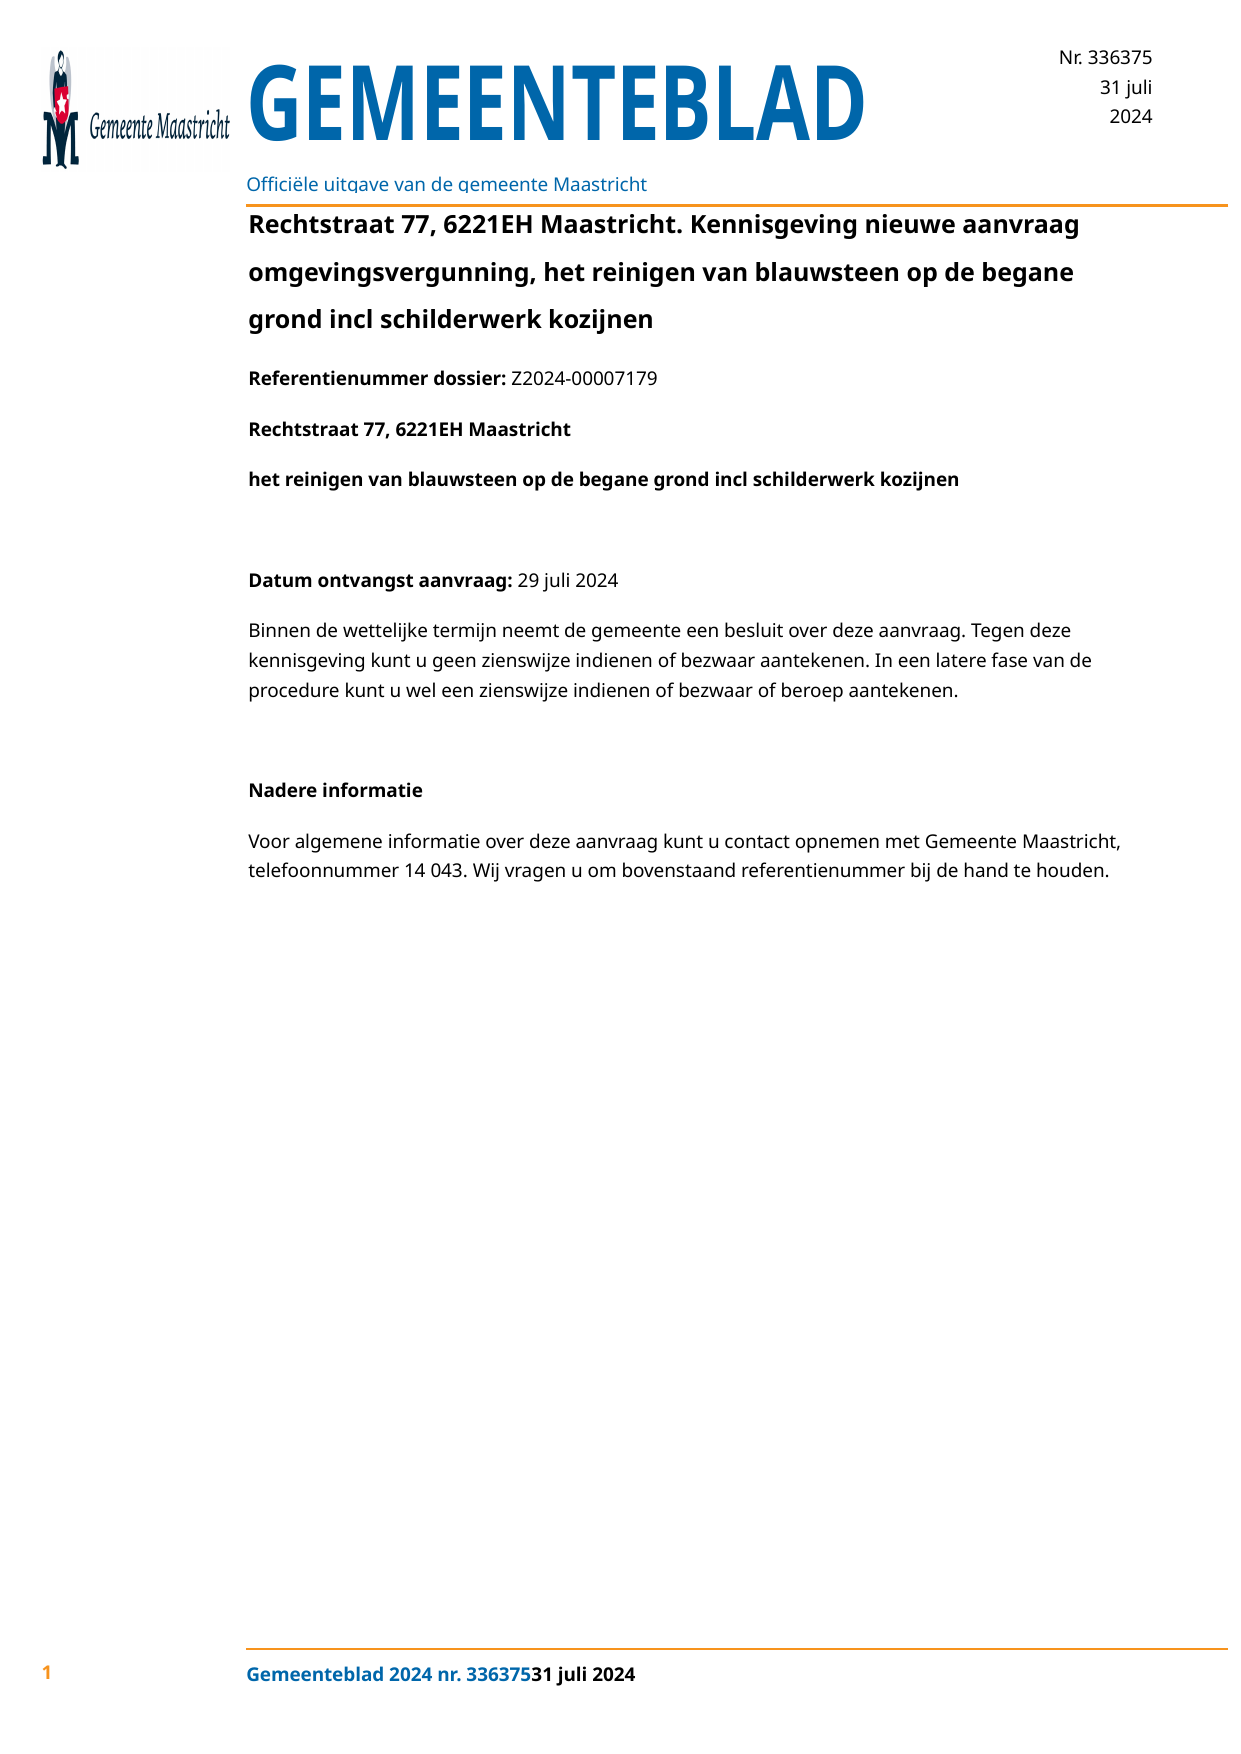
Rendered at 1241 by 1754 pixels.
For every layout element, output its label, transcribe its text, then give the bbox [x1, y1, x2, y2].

text Voor algemene informatie over deze aanvraag kunt u contact opnemen met Gemeente Maastricht, telefoonnummer 14 043. Wij vragen u om bovenstaand referentienummer bij de hand te houden. [248, 828, 1152, 883]
text Datum ontvangst aanvraag: 29 juli 2024 [248, 567, 1152, 593]
picture [41, 47, 231, 172]
text het reinigen van blauwsteen op de begane grond incl schilderwerk kozijnen [248, 466, 1152, 492]
text Nadere informatie [248, 778, 1152, 803]
text Rechtstraat 77, 6221EH Maastricht [248, 416, 1152, 442]
text Rechtstraat 77, 6221EH Maastricht. Kennisgeving nieuwe aanvraag omgevingsvergunning, het reinigen van blauwsteen op de begane grond incl schilderwerk kozijnen [248, 207, 1152, 336]
text Binnen de wettelijke termijn neemt de gemeente een besluit over deze aanvraag. Tegen deze kennisgeving kunt u geen zienswijze indienen of bezwaar aantekenen. In een latere fase van de procedure kunt u wel een zienswijze indienen of bezwaar of beroep aantekenen. [248, 618, 1152, 702]
text Referentienummer dossier: Z2024-00007179 [248, 366, 1152, 391]
